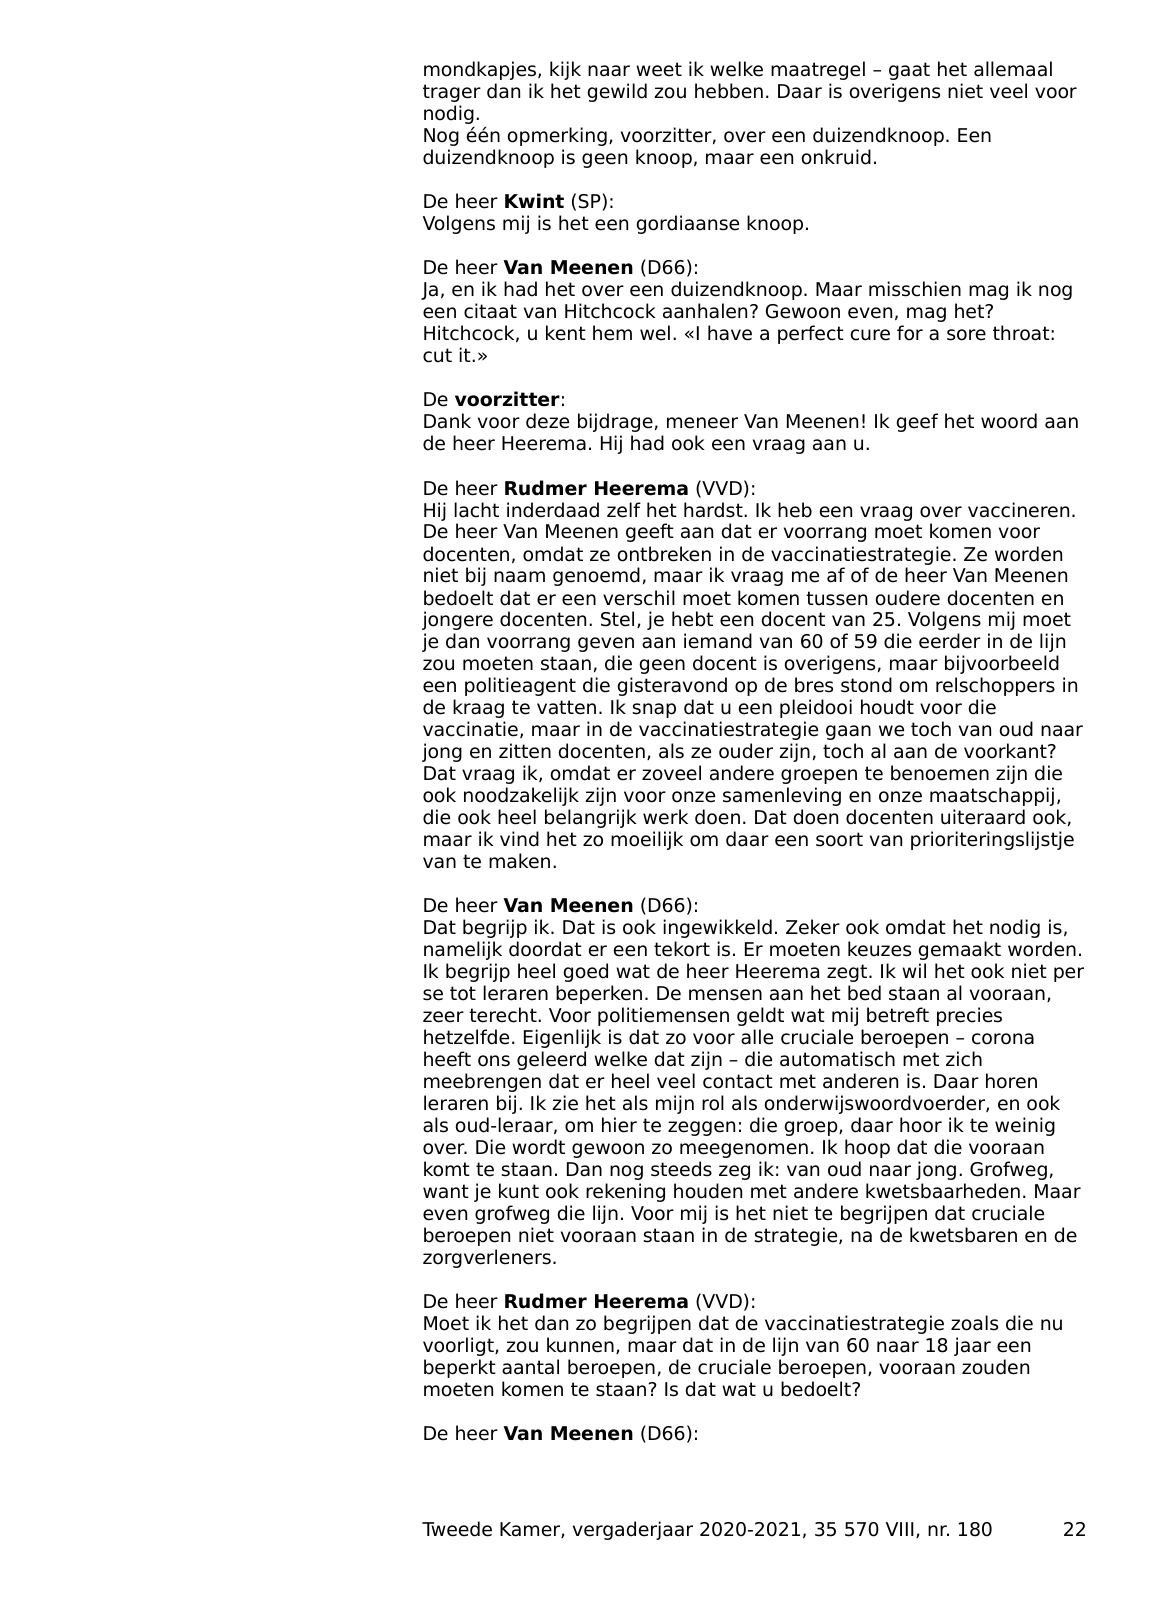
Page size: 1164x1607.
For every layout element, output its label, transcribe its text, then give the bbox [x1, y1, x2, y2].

text mondkapjes, kijk naar weet ik welke maatregel – gaat het allemaal trager dan ik het gewild zou hebben. Daar is overigens niet veel voor nodig. [422, 59, 1087, 125]
text De heer Rudmer Heerema (VVD): [422, 1291, 1087, 1313]
text Dank voor deze bijdrage, meneer Van Meenen! Ik geef het woord aan de heer Heerema. Hij had ook een vraag aan u. [422, 411, 1087, 455]
text De heer Rudmer Heerema (VVD): [422, 477, 1087, 499]
text Hij lacht inderdaad zelf het hardst. Ik heb een vraag over vaccineren. De heer Van Meenen geeft aan dat er voorrang moet komen voor docenten, omdat ze ontbreken in de vaccinatiestrategie. Ze worden niet bij naam genoemd, maar ik vraag me af of de heer Van Meenen bedoelt dat er een verschil moet komen tussen oudere docenten en jongere docenten. Stel, je hebt een docent van 25. Volgens mij moet je dan voorrang geven aan iemand van 60 of 59 die eerder in de lijn zou moeten staan, die geen docent is overigens, maar bijvoorbeeld een politieagent die gisteravond op de bres stond om relschoppers in de kraag te vatten. Ik snap dat u een pleidooi houdt voor die vaccinatie, maar in de vaccinatiestrategie gaan we toch van oud naar jong en zitten docenten, als ze ouder zijn, toch al aan de voorkant? Dat vraag ik, omdat er zoveel andere groepen te benoemen zijn die ook noodzakelijk zijn voor onze samenleving en onze maatschappij, die ook heel belangrijk werk doen. Dat doen docenten uiteraard ook, maar ik vind het zo moeilijk om daar een soort van prioriteringslijstje van te maken. [422, 499, 1087, 873]
text Nog één opmerking, voorzitter, over een duizendknoop. Een duizendknoop is geen knoop, maar een onkruid. [422, 125, 1087, 169]
text De heer Kwint (SP): [422, 191, 1087, 213]
text De heer Van Meenen (D66): [422, 895, 1087, 917]
text Ja, en ik had het over een duizendknoop. Maar misschien mag ik nog een citaat van Hitchcock aanhalen? Gewoon even, mag het? Hitchcock, u kent hem wel. «I have a perfect cure for a sore throat: cut it.» [422, 279, 1087, 367]
text De voorzitter: [422, 389, 1087, 411]
text De heer Van Meenen (D66): [422, 1423, 1087, 1445]
text Moet ik het dan zo begrijpen dat de vaccinatiestrategie zoals die nu voorligt, zou kunnen, maar dat in de lijn van 60 naar 18 jaar een beperkt aantal beroepen, de cruciale beroepen, vooraan zouden moeten komen te staan? Is dat wat u bedoelt? [422, 1313, 1087, 1401]
text Dat begrijp ik. Dat is ook ingewikkeld. Zeker ook omdat het nodig is, namelijk doordat er een tekort is. Er moeten keuzes gemaakt worden. Ik begrijp heel goed wat de heer Heerema zegt. Ik wil het ook niet per se tot leraren beperken. De mensen aan het bed staan al vooraan, zeer terecht. Voor politiemensen geldt wat mij betreft precies hetzelfde. Eigenlijk is dat zo voor alle cruciale beroepen – corona heeft ons geleerd welke dat zijn – die automatisch met zich meebrengen dat er heel veel contact met anderen is. Daar horen leraren bij. Ik zie het als mijn rol als onderwijswoordvoerder, en ook als oud-leraar, om hier te zeggen: die groep, daar hoor ik te weinig over. Die wordt gewoon zo meegenomen. Ik hoop dat die vooraan komt te staan. Dan nog steeds zeg ik: van oud naar jong. Grofweg, want je kunt ook rekening houden met andere kwetsbaarheden. Maar even grofweg die lijn. Voor mij is het niet te begrijpen dat cruciale beroepen niet vooraan staan in de strategie, na de kwetsbaren en de zorgverleners. [422, 917, 1087, 1269]
text Volgens mij is het een gordiaanse knoop. [422, 213, 1087, 235]
text De heer Van Meenen (D66): [422, 257, 1087, 279]
